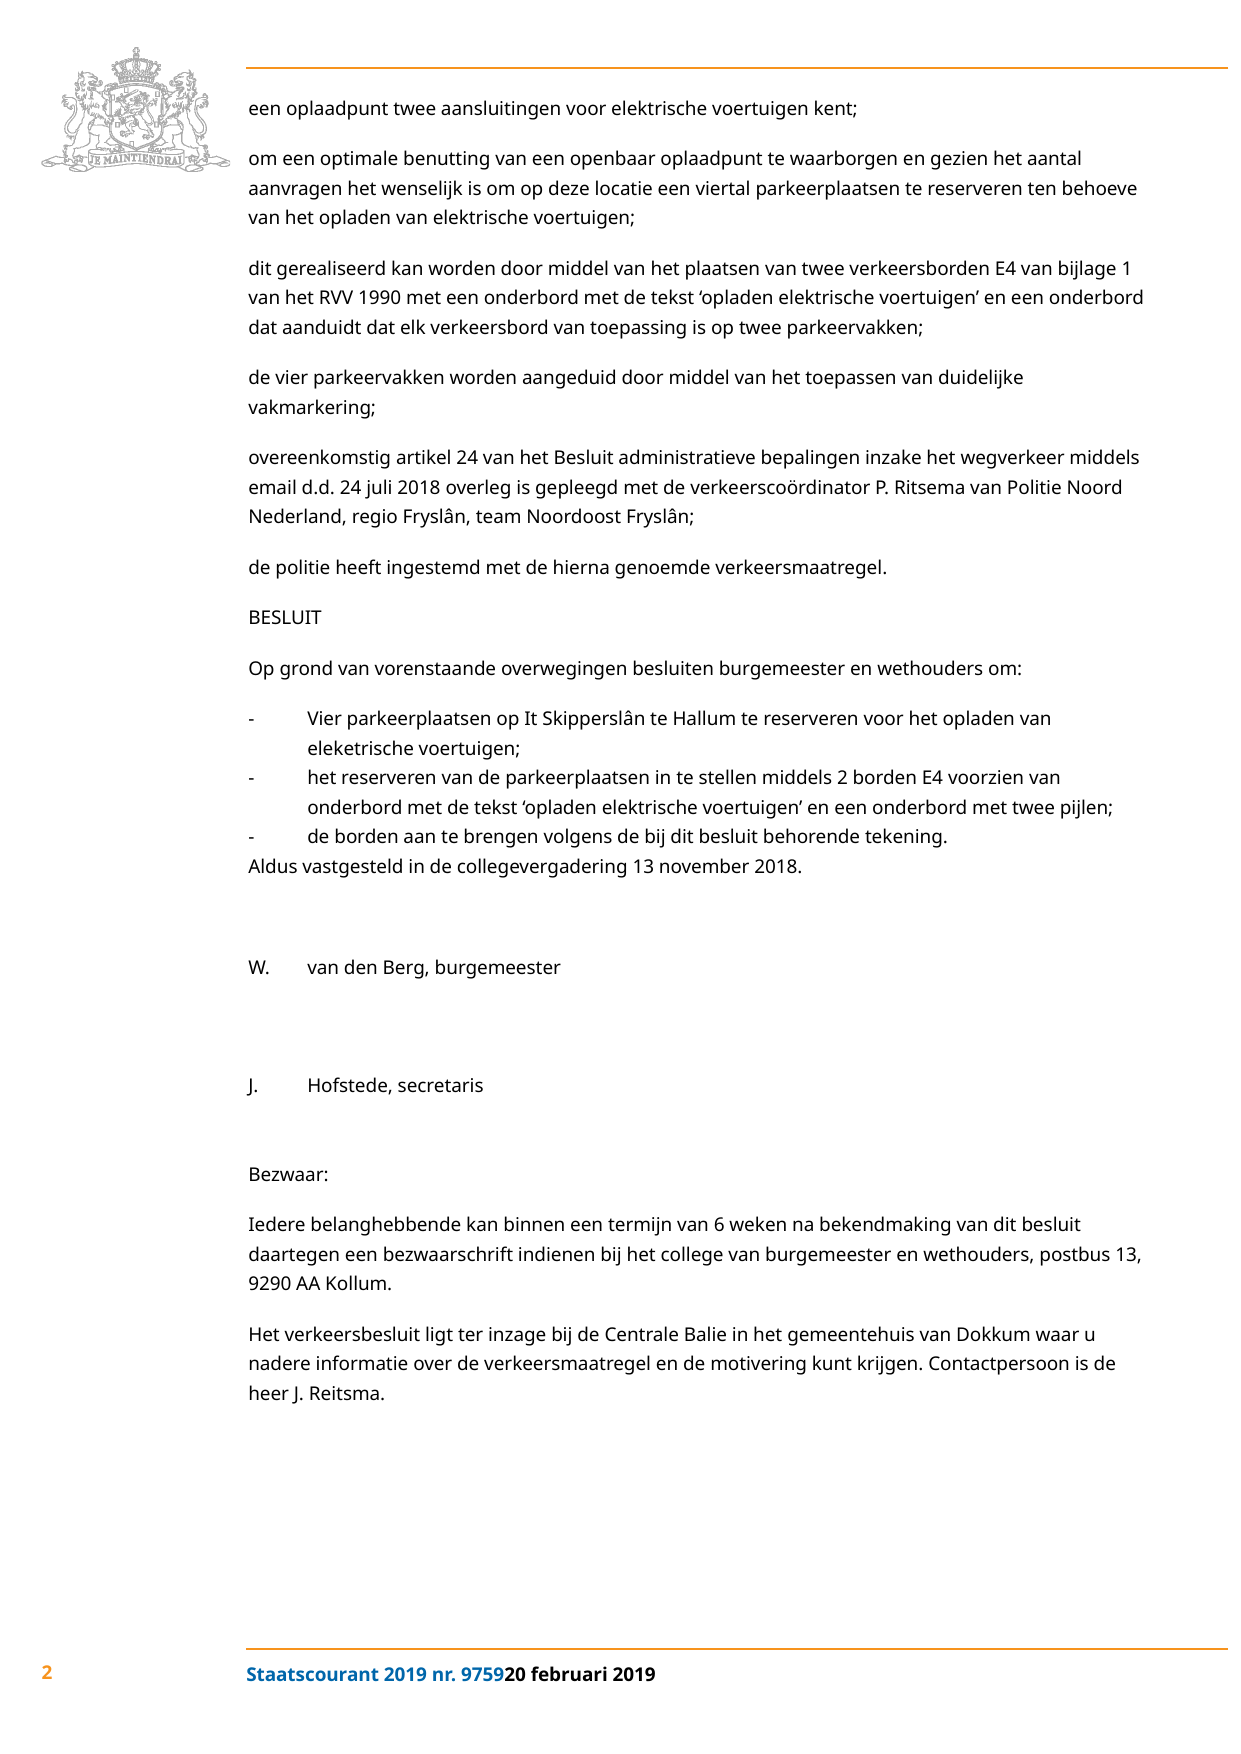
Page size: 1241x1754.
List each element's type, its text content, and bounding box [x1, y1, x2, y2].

text Op grond van vorenstaande overwegingen besluiten burgemeester en wethouders om: [248, 655, 1152, 681]
text overeenkomstig artikel 24 van het Besluit administratieve bepalingen inzake het wegverkeer middels email d.d. 24 juli 2018 overleg is gepleegd met de verkeerscoördinator P. Ritsema van Politie Noord Nederland, regio Fryslân, team Noordoost Fryslân; [248, 444, 1152, 529]
text Aldus vastgesteld in de collegevergadering 13 november 2018. [248, 853, 1152, 879]
list van den Berg, burgemeester [248, 954, 1152, 980]
list Vier parkeerplaatsen op It Skipperslân te Hallum te reserveren voor het opladen van eleketrische voertuigen; [248, 705, 1152, 761]
text de vier parkeervakken worden aangeduid door middel van het toepassen van duidelijke vakmarkering; [248, 364, 1152, 420]
list het reserveren van de parkeerplaatsen in te stellen middels 2 borden E4 voorzien van onderbord met de tekst ‘opladen elektrische voertuigen’ en een onderbord met twee pijlen; [248, 764, 1152, 820]
text de politie heeft ingestemd met de hierna genoemde verkeersmaatregel. [248, 554, 1152, 580]
text een oplaadpunt twee aansluitingen voor elektrische voertuigen kent; [248, 95, 1152, 121]
picture [41, 47, 231, 172]
text BESLUIT [248, 604, 1152, 630]
list de borden aan te brengen volgens de bij dit besluit behorende tekening. [248, 823, 1152, 849]
text Bezwaar: [248, 1161, 1152, 1187]
text dit gerealiseerd kan worden door middel van het plaatsen van twee verkeersborden E4 van bijlage 1 van het RVV 1990 met een onderbord met de tekst ‘opladen elektrische voertuigen’ en een onderbord dat aanduidt dat elk verkeersbord van toepassing is op twee parkeervakken; [248, 255, 1152, 340]
text Het verkeersbesluit ligt ter inzage bij de Centrale Balie in het gemeentehuis van Dokkum waar u nadere informatie over de verkeersmaatregel en de motivering kunt krijgen. Contactpersoon is de heer J. Reitsma. [248, 1321, 1152, 1406]
text Iedere belanghebbende kan binnen een termijn van 6 weken na bekendmaking van dit besluit daartegen een bezwaarschrift indienen bij het college van burgemeester en wethouders, postbus 13, 9290 AA Kollum. [248, 1211, 1152, 1296]
list Hofstede, secretaris [248, 1072, 1152, 1098]
text om een optimale benutting van een openbaar oplaadpunt te waarborgen en gezien het aantal aanvragen het wenselijk is om op deze locatie een viertal parkeerplaatsen te reserveren ten behoeve van het opladen van elektrische voertuigen; [248, 145, 1152, 230]
